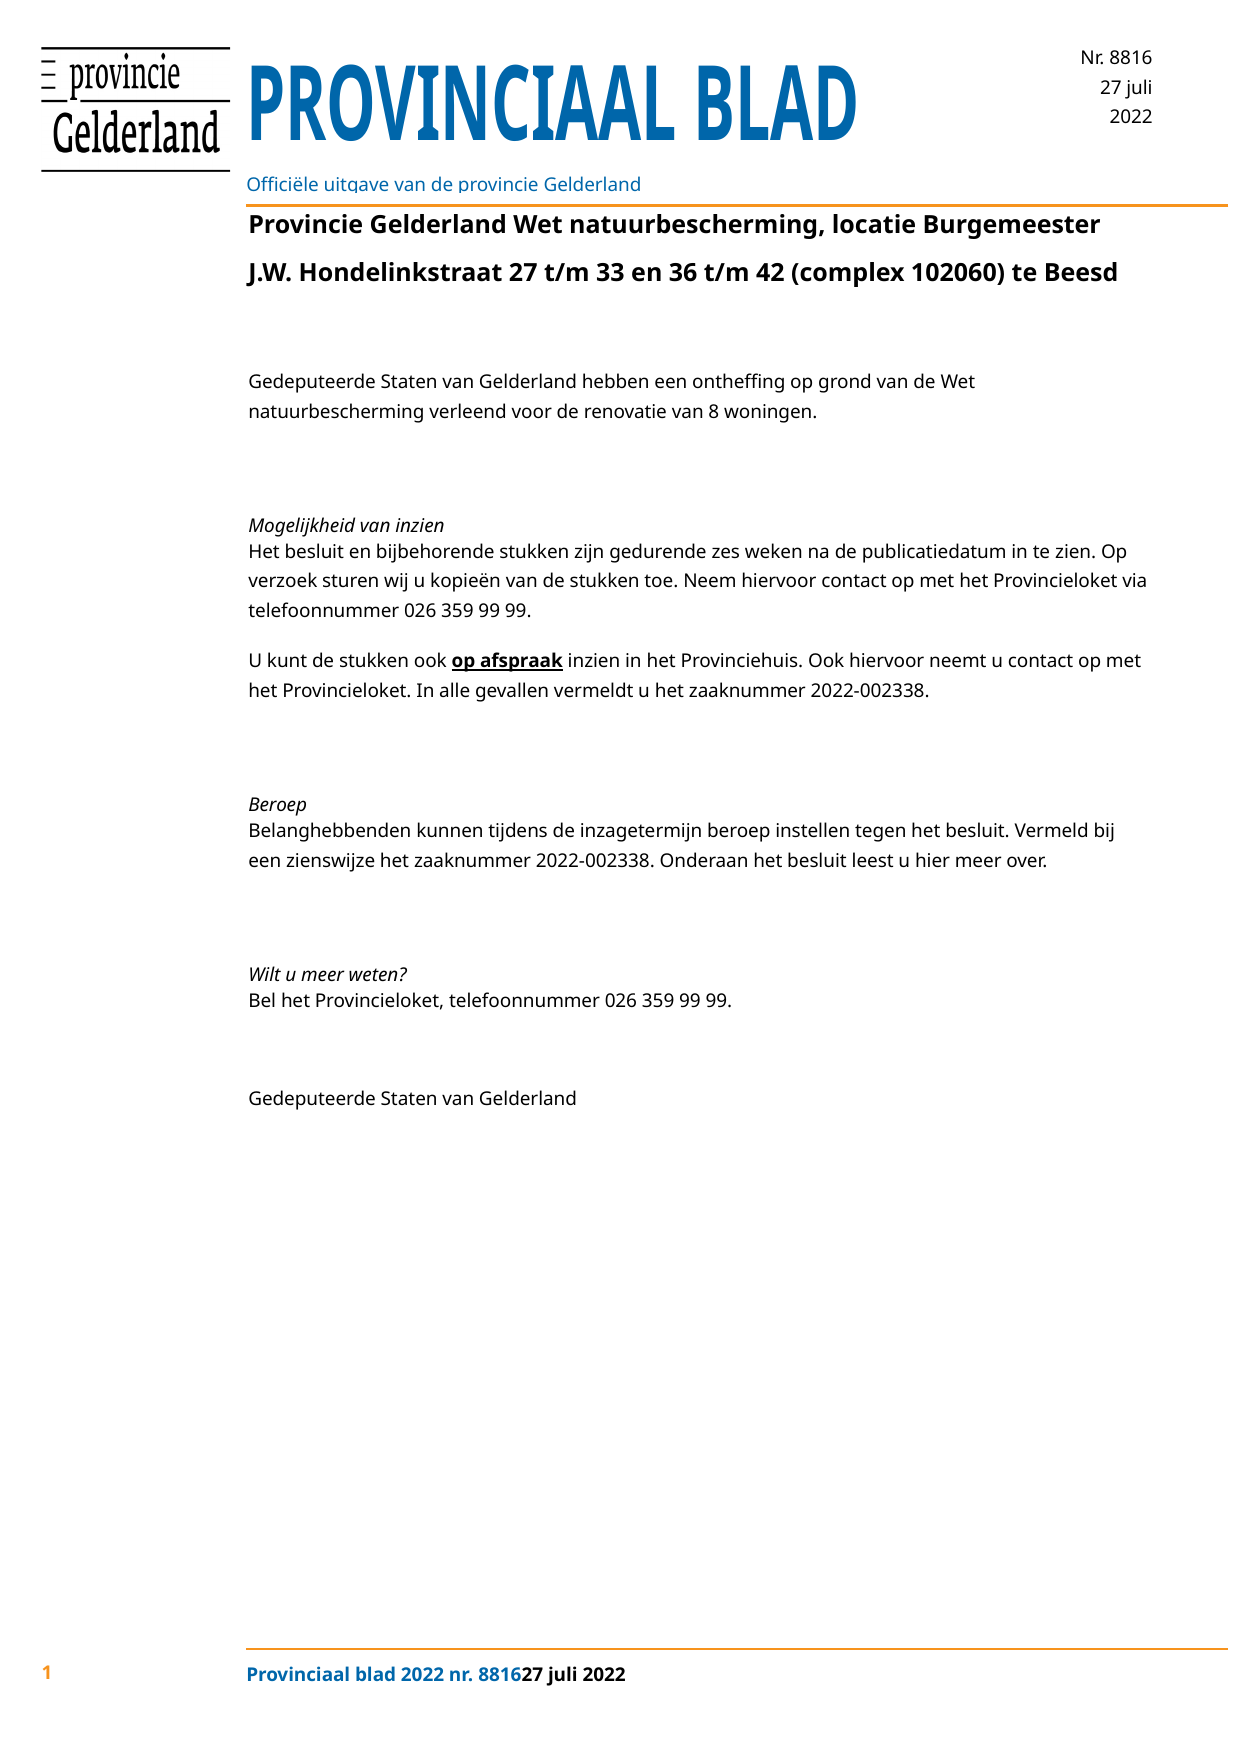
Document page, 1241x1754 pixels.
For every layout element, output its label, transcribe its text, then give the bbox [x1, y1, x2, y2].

text Gedeputeerde Staten van Gelderland [248, 1085, 1152, 1111]
text Provincie Gelderland Wet natuurbescherming, locatie Burgemeester J.W. Hondelinkstraat 27 t/m 33 en 36 t/m 42 (complex 102060) te Beesd [248, 207, 1152, 288]
picture [41, 47, 231, 172]
text Het besluit en bijbehorende stukken zijn gedurende zes weken na de publicatiedatum in te zien. Op verzoek sturen wij u kopieën van de stukken toe. Neem hiervoor contact op met het Provincieloket via telefoonnummer 026 359 99 99. [248, 538, 1152, 623]
text Gedeputeerde Staten van Gelderland hebben een ontheffing op grond van de Wet natuurbescherming verleend voor de renovatie van 8 woningen. [248, 368, 1152, 424]
text U kunt de stukken ook op afspraak inzien in het Provinciehuis. Ook hiervoor neemt u contact op met het Provincieloket. In alle gevallen vermeldt u het zaaknummer 2022-002338. [248, 648, 1152, 703]
text Mogelijkheid van inzien [248, 512, 1152, 538]
text Wilt u meer weten? [248, 961, 1152, 987]
text Bel het Provincieloket, telefoonnummer 026 359 99 99. [248, 987, 1152, 1013]
text Beroep [248, 792, 1152, 817]
text Belanghebbenden kunnen tijdens de inzagetermijn beroep instellen tegen het besluit. Vermeld bij een zienswijze het zaaknummer 2022-002338. Onderaan het besluit leest u hier meer over. [248, 817, 1152, 873]
